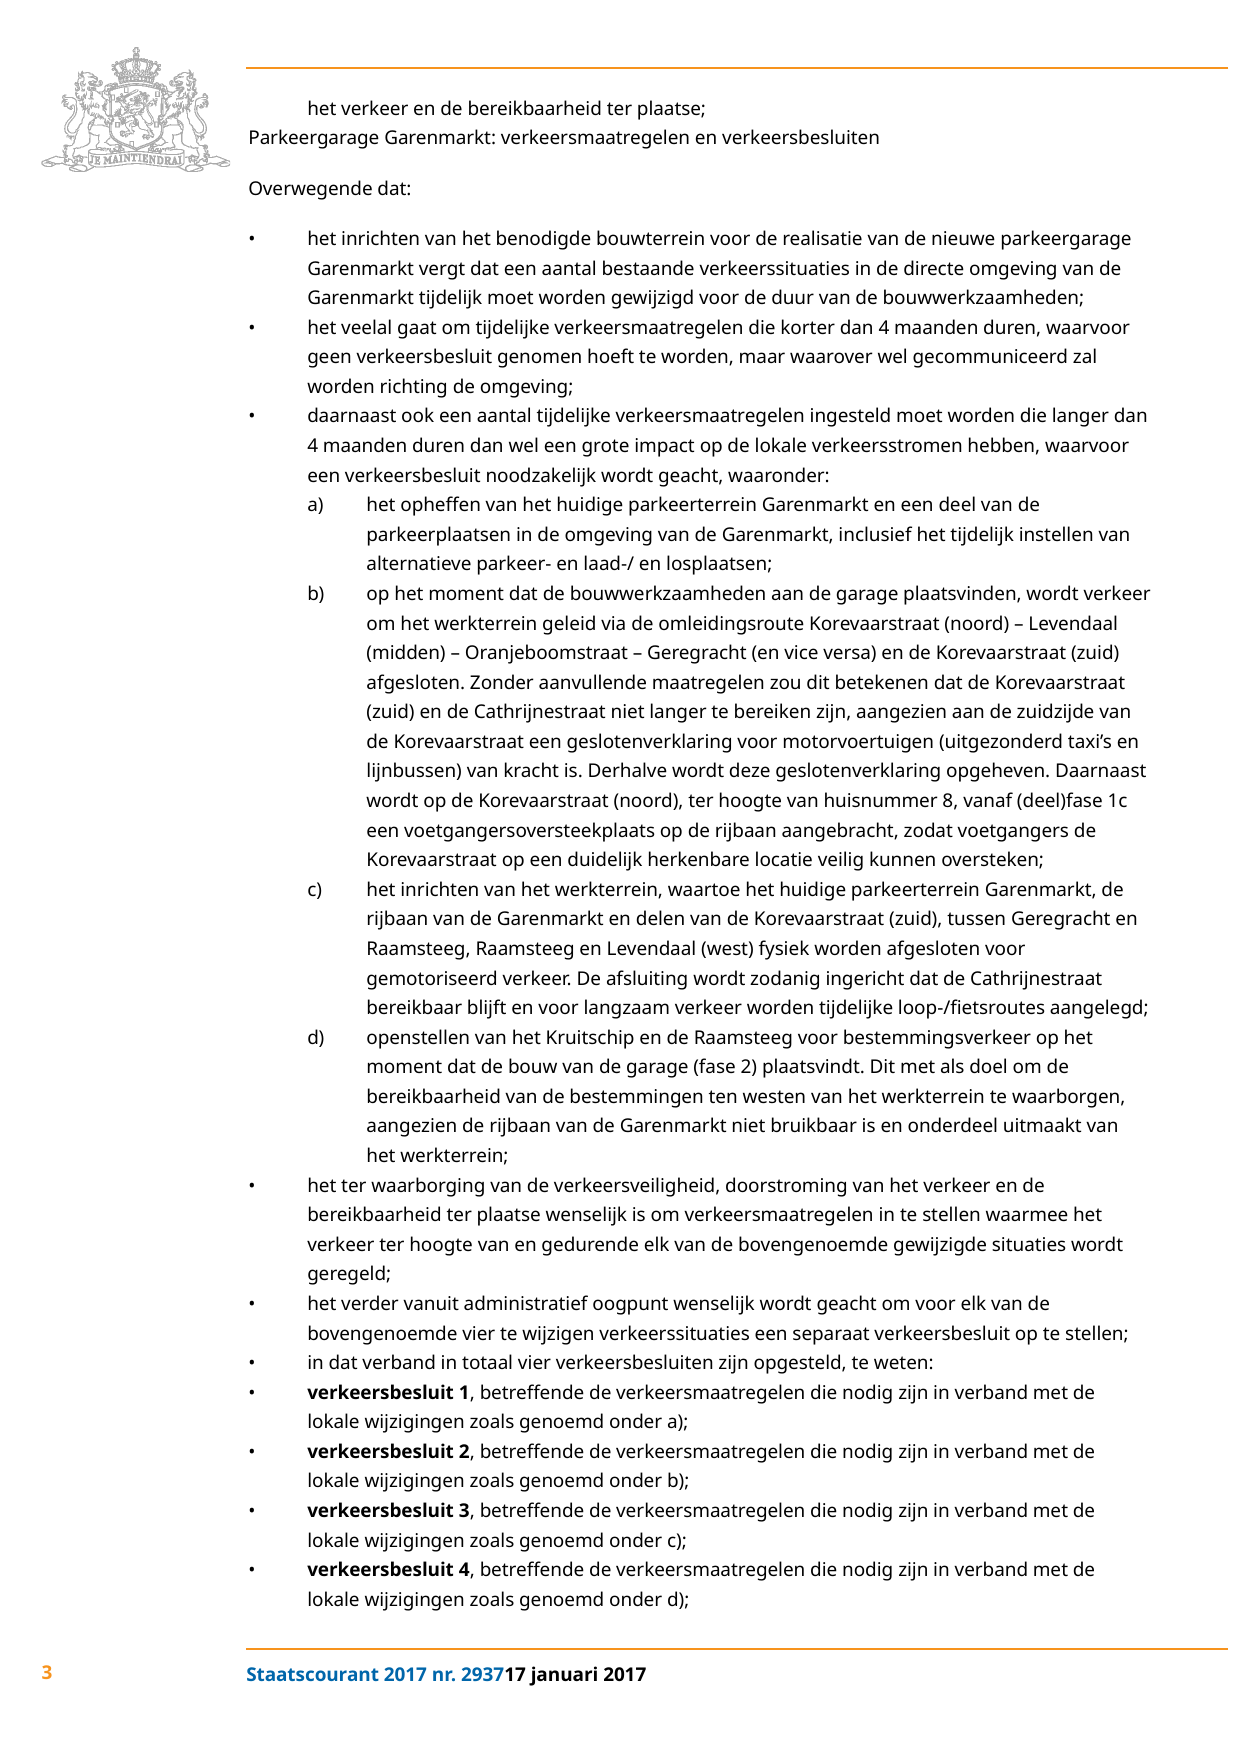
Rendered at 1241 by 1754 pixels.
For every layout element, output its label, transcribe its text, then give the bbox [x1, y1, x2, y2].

list verkeersbesluit 1, betreffende de verkeersmaatregelen die nodig zijn in verband met de lokale wijzigingen zoals genoemd onder a); [248, 1379, 1152, 1434]
list het veelal gaat om tijdelijke verkeersmaatregelen die korter dan 4 maanden duren, waarvoor geen verkeersbesluit genomen hoeft te worden, maar waarover wel gecommuniceerd zal worden richting de omgeving; [248, 314, 1152, 399]
list het inrichten van het benodigde bouwterrein voor de realisatie van de nieuwe parkeergarage Garenmarkt vergt dat een aantal bestaande verkeerssituaties in de directe omgeving van de Garenmarkt tijdelijk moet worden gewijzigd voor de duur van de bouwwerkzaamheden; [248, 225, 1152, 310]
list in dat verband in totaal vier verkeersbesluiten zijn opgesteld, te weten: [248, 1349, 1152, 1375]
list op het moment dat de bouwwerkzaamheden aan de garage plaatsvinden, wordt verkeer om het werkterrein geleid via de omleidingsroute Korevaarstraat (noord) – Levendaal (midden) – Oranjeboomstraat – Geregracht (en vice versa) en de Korevaarstraat (zuid) afgesloten. Zonder aanvullende maatregelen zou dit betekenen dat de Korevaarstraat (zuid) en de Cathrijnestraat niet langer te bereiken zijn, aangezien aan de zuidzijde van de Korevaarstraat een geslotenverklaring voor motorvoertuigen (uitgezonderd taxi’s en lijnbussen) van kracht is. Derhalve wordt deze geslotenverklaring opgeheven. Daarnaast wordt op de Korevaarstraat (noord), ter hoogte van huisnummer 8, vanaf (deel)fase 1c een voetgangersoversteekplaats op de rijbaan aangebracht, zodat voetgangers de Korevaarstraat op een duidelijk herkenbare locatie veilig kunnen oversteken; [307, 580, 1152, 872]
list verkeersbesluit 2, betreffende de verkeersmaatregelen die nodig zijn in verband met de lokale wijzigingen zoals genoemd onder b); [248, 1438, 1152, 1493]
list het verder vanuit administratief oogpunt wenselijk wordt geacht om voor elk van de bovengenoemde vier te wijzigen verkeerssituaties een separaat verkeersbesluit op te stellen; [248, 1290, 1152, 1346]
text Overwegende dat: [248, 175, 1152, 201]
list het inrichten van het werkterrein, waartoe het huidige parkeerterrein Garenmarkt, de rijbaan van de Garenmarkt en delen van de Korevaarstraat (zuid), tussen Geregracht en Raamsteeg, Raamsteeg en Levendaal (west) fysiek worden afgesloten voor gemotoriseerd verkeer. De afsluiting wordt zodanig ingericht dat de Cathrijnestraat bereikbaar blijft en voor langzaam verkeer worden tijdelijke loop-/fietsroutes aangelegd; [307, 876, 1152, 1020]
list openstellen van het Kruitschip en de Raamsteeg voor bestemmingsverkeer op het moment dat de bouw van de garage (fase 2) plaatsvindt. Dit met als doel om de bereikbaarheid van de bestemmingen ten westen van het werkterrein te waarborgen, aangezien de rijbaan van de Garenmarkt niet bruikbaar is en onderdeel uitmaakt van het werkterrein; [307, 1024, 1152, 1168]
text Parkeergarage Garenmarkt: verkeersmaatregelen en verkeersbesluiten [248, 124, 1152, 150]
picture [41, 47, 231, 172]
list verkeersbesluit 4, betreffende de verkeersmaatregelen die nodig zijn in verband met de lokale wijzigingen zoals genoemd onder d); [248, 1556, 1152, 1612]
list verkeersbesluit 3, betreffende de verkeersmaatregelen die nodig zijn in verband met de lokale wijzigingen zoals genoemd onder c); [248, 1497, 1152, 1553]
list het verkeer en de bereikbaarheid ter plaatse; [248, 95, 1152, 121]
list daarnaast ook een aantal tijdelijke verkeersmaatregelen ingesteld moet worden die langer dan 4 maanden duren dan wel een grote impact op de lokale verkeersstromen hebben, waarvoor een verkeersbesluit noodzakelijk wordt geacht, waaronder: [248, 403, 1152, 488]
list het opheffen van het huidige parkeerterrein Garenmarkt en een deel van de parkeerplaatsen in de omgeving van de Garenmarkt, inclusief het tijdelijk instellen van alternatieve parkeer- en laad-/ en losplaatsen; [307, 491, 1152, 576]
list het ter waarborging van de verkeersveiligheid, doorstroming van het verkeer en de bereikbaarheid ter plaatse wenselijk is om verkeersmaatregelen in te stellen waarmee het verkeer ter hoogte van en gedurende elk van de bovengenoemde gewijzigde situaties wordt geregeld; [248, 1172, 1152, 1286]
